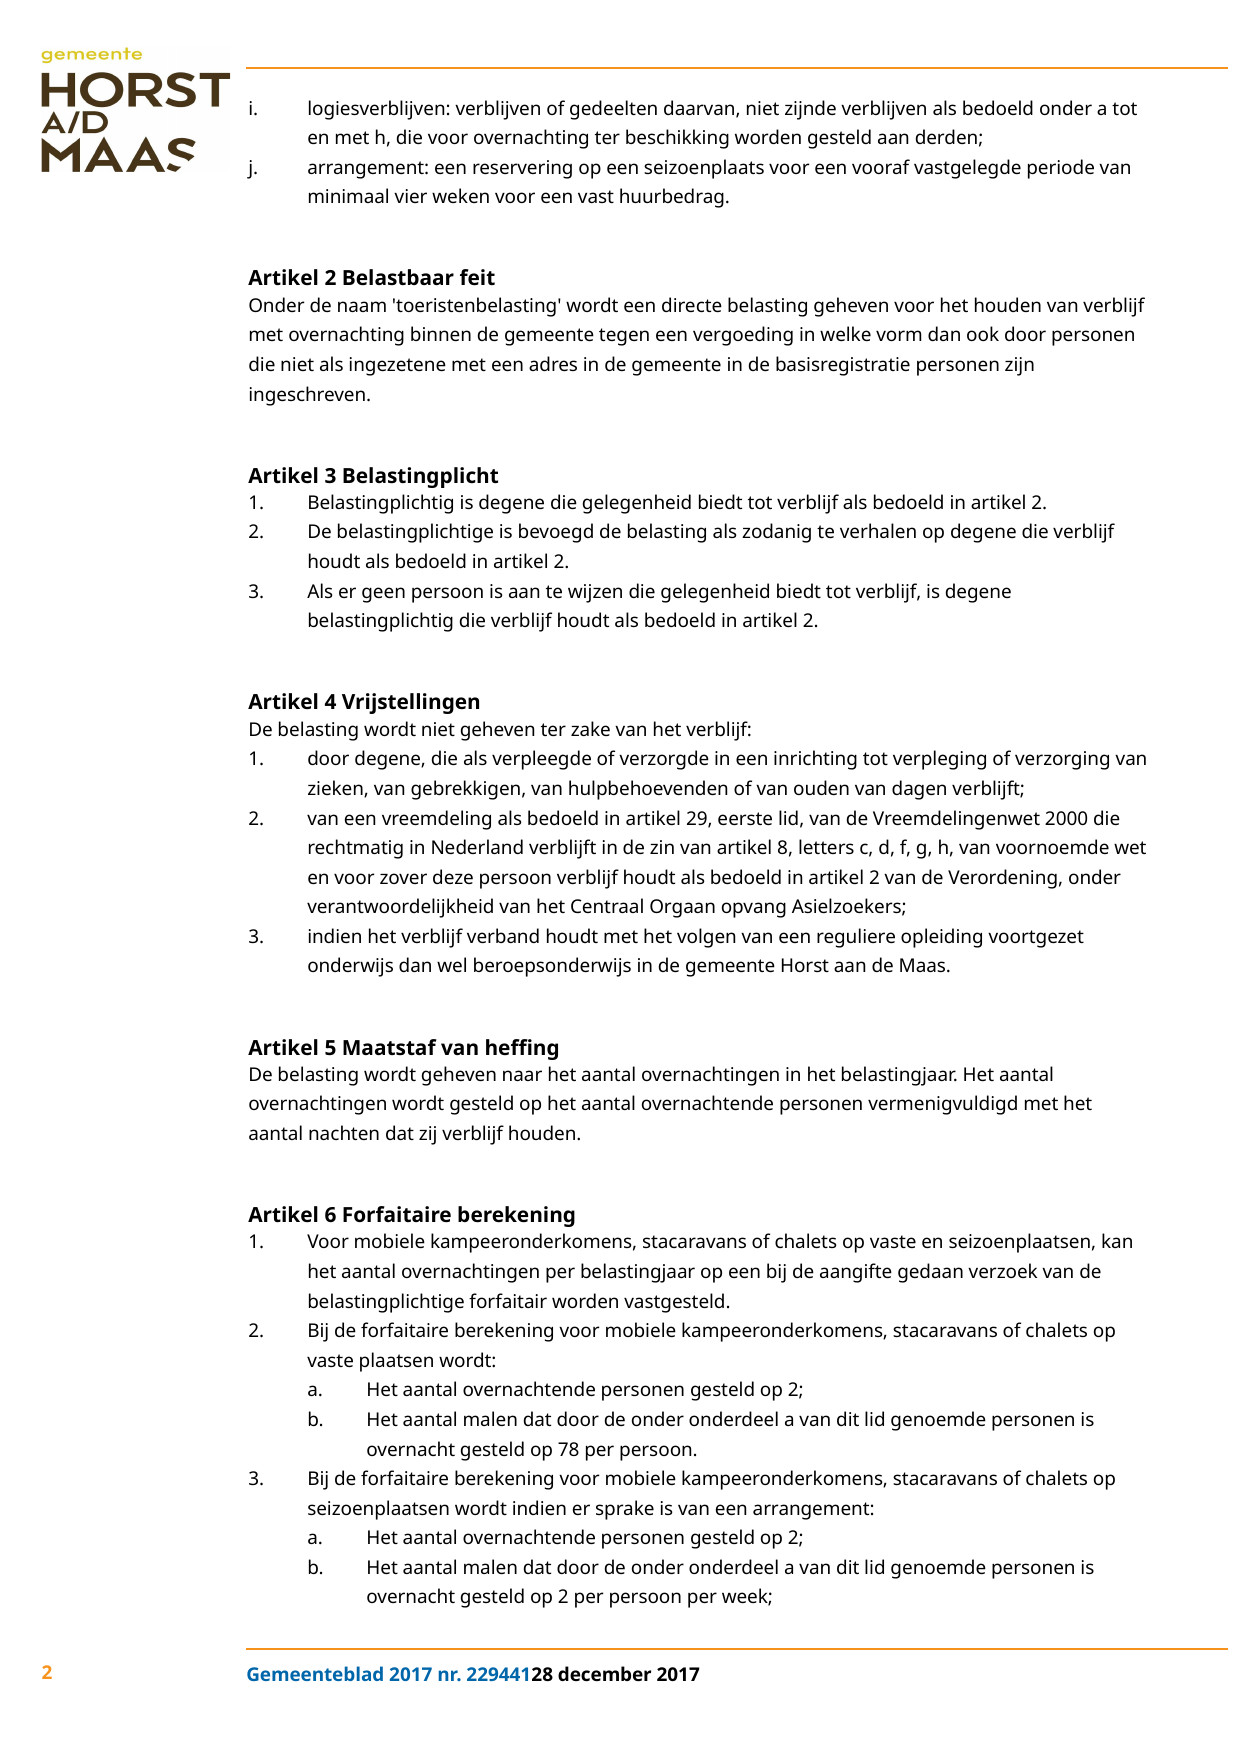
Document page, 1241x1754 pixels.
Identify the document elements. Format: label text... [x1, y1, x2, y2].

list De belastingplichtige is bevoegd de belasting als zodanig te verhalen op degene die verblijf houdt als bedoeld in artikel 2. [248, 519, 1152, 574]
list arrangement: een reservering op een seizoenplaats voor een vooraf vastgelegde periode van minimaal vier weken voor een vast huurbedrag. [248, 154, 1152, 209]
text Artikel 6 Forfaitaire berekening [248, 1200, 1152, 1229]
list Het aantal malen dat door de onder onderdeel a van dit lid genoemde personen is overnacht gesteld op 2 per persoon per week; [307, 1554, 1152, 1609]
list indien het verblijf verband houdt met het volgen van een reguliere opleiding voortgezet onderwijs dan wel beroepsonderwijs in de gemeente Horst aan de Maas. [248, 923, 1152, 978]
list Belastingplichtig is degene die gelegenheid biedt tot verblijf als bedoeld in artikel 2. [248, 489, 1152, 515]
text Artikel 3 Belastingplicht [248, 461, 1152, 489]
list Het aantal overnachtende personen gesteld op 2; [307, 1524, 1152, 1550]
list door degene, die als verpleegde of verzorgde in een inrichting tot verpleging of verzorging van zieken, van gebrekkigen, van hulpbehoevenden of van ouden van dagen verblijft; [248, 746, 1152, 801]
text Artikel 2 Belastbaar feit [248, 263, 1152, 292]
text Onder de naam 'toeristenbelasting' wordt een directe belasting geheven voor het houden van verblijf met overnachting binnen de gemeente tegen een vergoeding in welke vorm dan ook door personen die niet als ingezetene met een adres in de gemeente in de basisregistratie personen zijn ingeschreven. [248, 292, 1152, 406]
list Voor mobiele kampeeronderkomens, stacaravans of chalets op vaste en seizoenplaatsen, kan het aantal overnachtingen per belastingjaar op een bij de aangifte gedaan verzoek van de belastingplichtige forfaitair worden vastgesteld. [248, 1229, 1152, 1313]
list Bij de forfaitaire berekening voor mobiele kampeeronderkomens, stacaravans of chalets op vaste plaatsen wordt: [248, 1317, 1152, 1373]
text Artikel 4 Vrijstellingen [248, 687, 1152, 716]
text Artikel 5 Maatstaf van heffing [248, 1033, 1152, 1061]
list logiesverblijven: verblijven of gedeelten daarvan, niet zijnde verblijven als bedoeld onder a tot en met h, die voor overnachting ter beschikking worden gesteld aan derden; [248, 95, 1152, 150]
text De belasting wordt niet geheven ter zake van het verblijf: [248, 716, 1152, 742]
list Het aantal overnachtende personen gesteld op 2; [307, 1377, 1152, 1402]
list Als er geen persoon is aan te wijzen die gelegenheid biedt tot verblijf, is degene belastingplichtig die verblijf houdt als bedoeld in artikel 2. [248, 578, 1152, 633]
list Het aantal malen dat door de onder onderdeel a van dit lid genoemde personen is overnacht gesteld op 78 per persoon. [307, 1406, 1152, 1461]
text De belasting wordt geheven naar het aantal overnachtingen in het belastingjaar. Het aantal overnachtingen wordt gesteld op het aantal overnachtende personen vermenigvuldigd met het aantal nachten dat zij verblijf houden. [248, 1061, 1152, 1146]
list van een vreemdeling als bedoeld in artikel 29, eerste lid, van de Vreemdelingenwet 2000 die rechtmatig in Nederland verblijft in de zin van artikel 8, letters c, d, f, g, h, van voornoemde wet en voor zover deze persoon verblijf houdt als bedoeld in artikel 2 van de Verordening, onder verantwoordelijkheid van het Centraal Orgaan opvang Asielzoekers; [248, 805, 1152, 919]
picture [41, 47, 231, 172]
list Bij de forfaitaire berekening voor mobiele kampeeronderkomens, stacaravans of chalets op seizoenplaatsen wordt indien er sprake is van een arrangement: [248, 1465, 1152, 1521]
